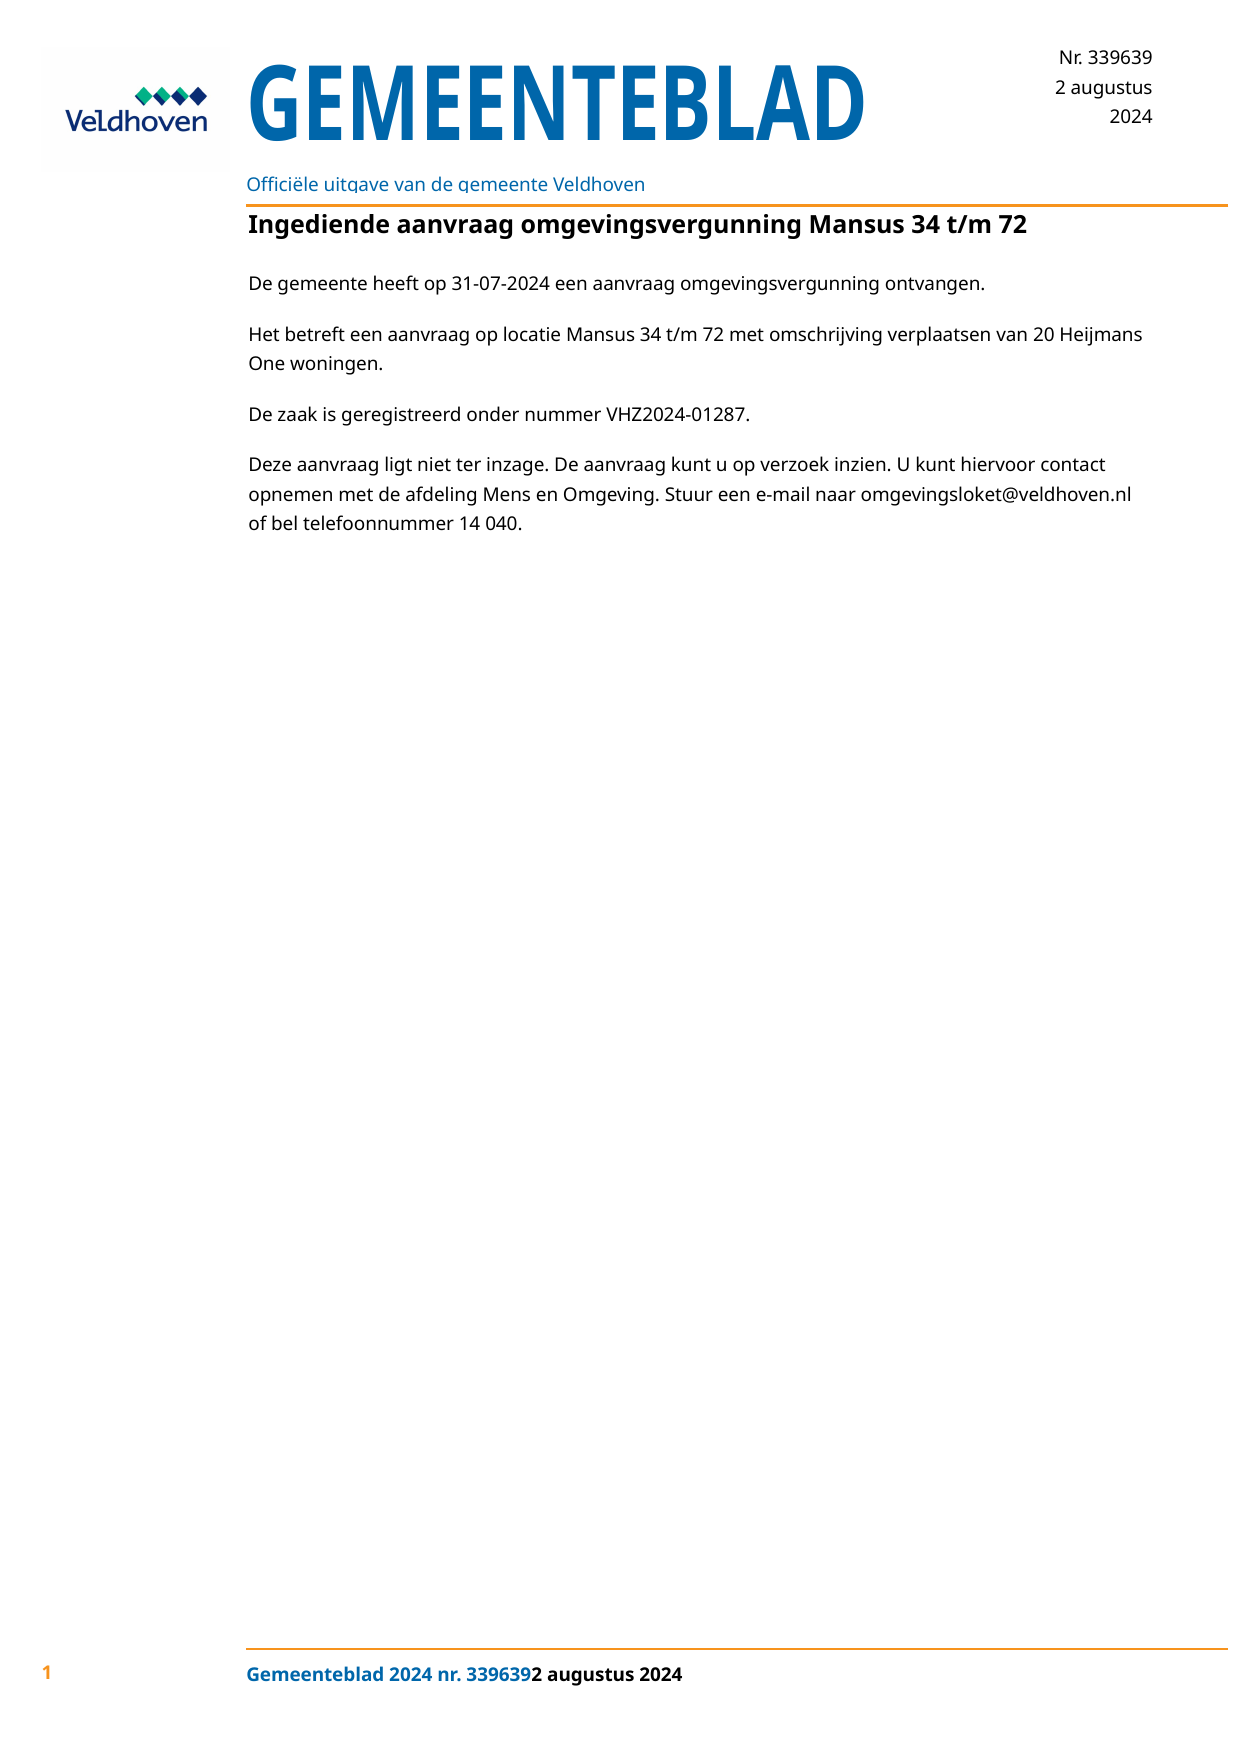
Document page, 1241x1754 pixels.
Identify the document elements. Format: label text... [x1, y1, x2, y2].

text Ingediende aanvraag omgevingsvergunning Mansus 34 t/m 72 [248, 207, 1152, 241]
text Deze aanvraag ligt niet ter inzage. De aanvraag kunt u op verzoek inzien. U kunt hiervoor contact opnemen met de afdeling Mens en Omgeving. Stuur een e-mail naar omgevingsloket@veldhoven.nl of bel telefoonnummer 14 040. [248, 451, 1152, 536]
text De zaak is geregistreerd onder nummer VHZ2024-01287. [248, 401, 1152, 426]
picture [41, 47, 231, 172]
text De gemeente heeft op 31-07-2024 een aanvraag omgevingsvergunning ontvangen. [248, 270, 1152, 296]
text Het betreft een aanvraag op locatie Mansus 34 t/m 72 met omschrijving verplaatsen van 20 Heijmans One woningen. [248, 321, 1152, 376]
